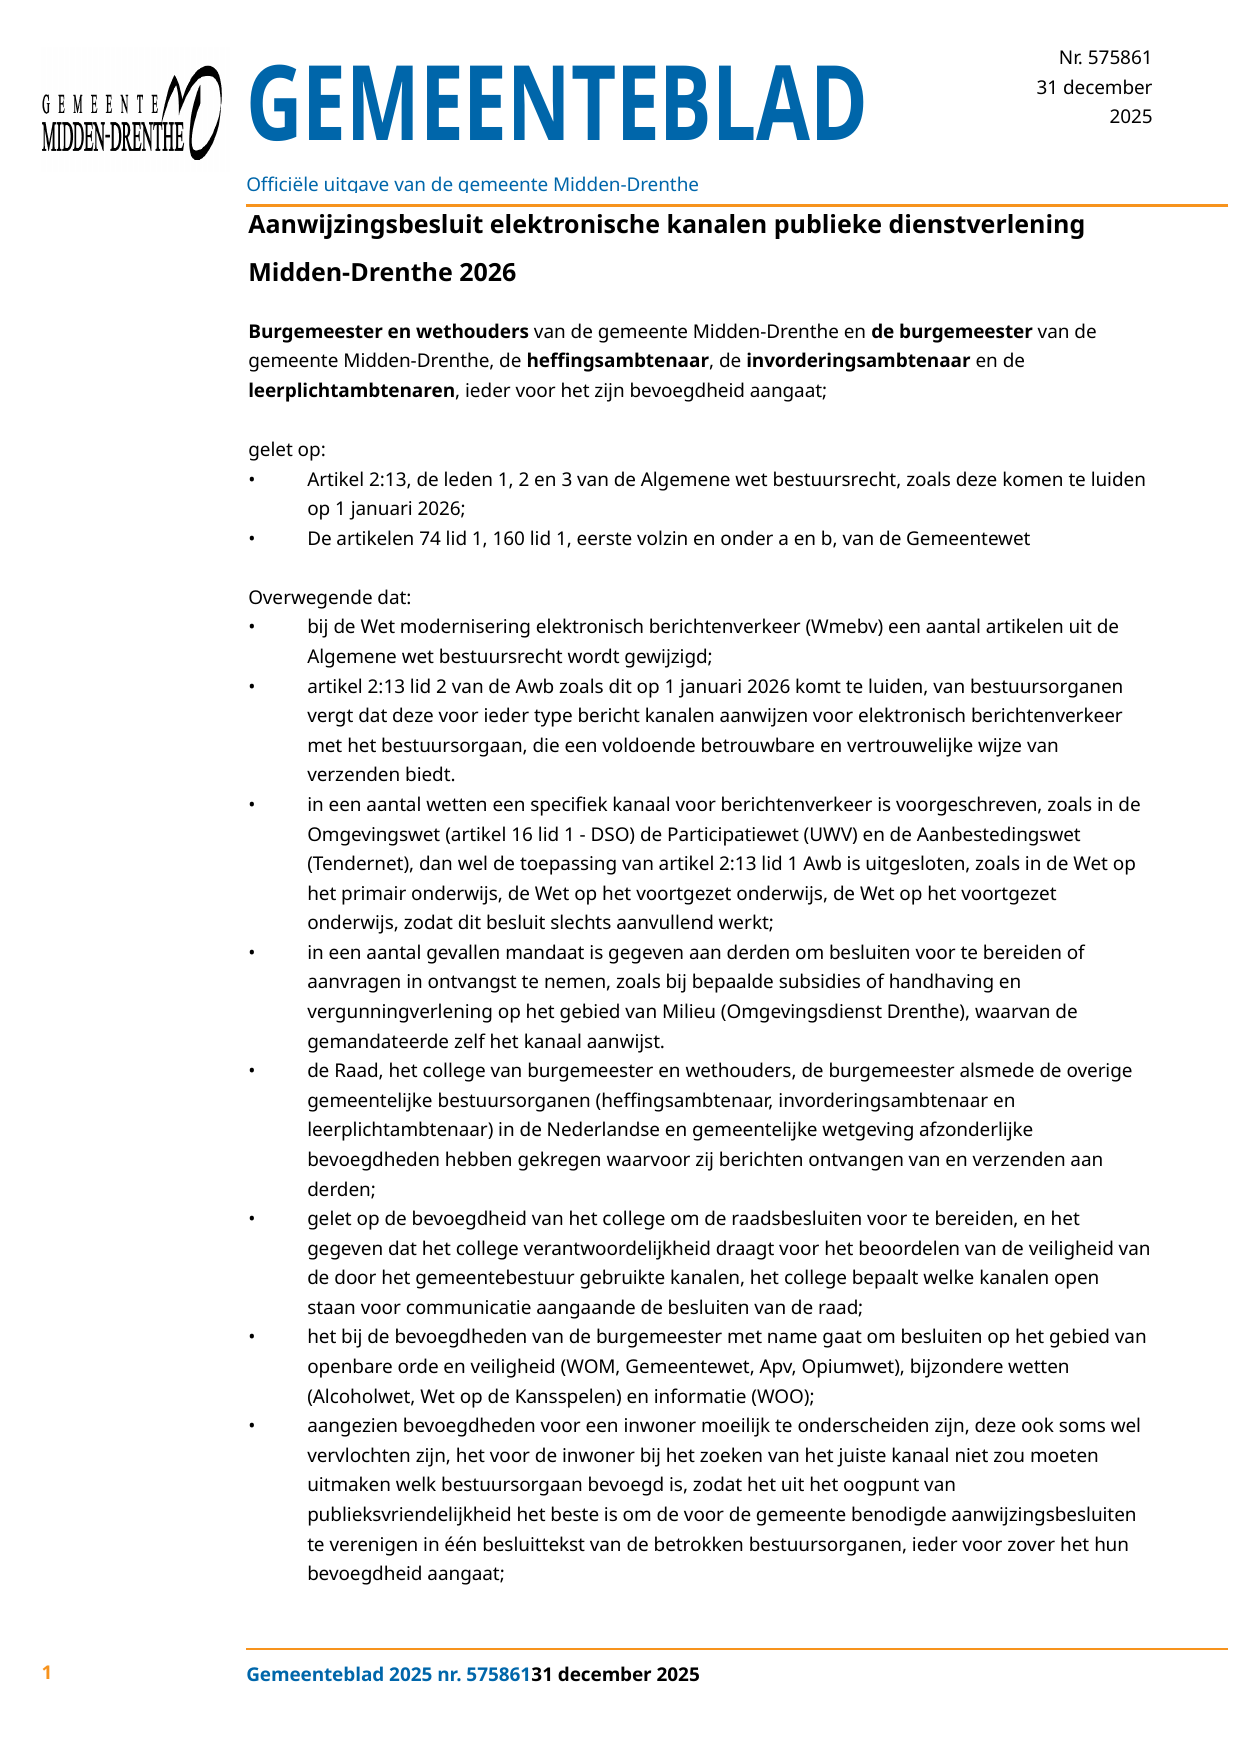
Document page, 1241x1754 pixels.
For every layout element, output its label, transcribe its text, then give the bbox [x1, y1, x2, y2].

list bij de Wet modernisering elektronisch berichtenverkeer (Wmebv) een aantal artikelen uit de Algemene wet bestuursrecht wordt gewijzigd; [248, 614, 1152, 669]
text gelet op: [248, 436, 1152, 462]
text Aanwijzingsbesluit elektronische kanalen publieke dienstverlening Midden-Drenthe 2026 [248, 207, 1152, 288]
list in een aantal wetten een specifiek kanaal voor berichtenverkeer is voorgeschreven, zoals in de Omgevingswet (artikel 16 lid 1 - DSO) de Participatiewet (UWV) en de Aanbestedingswet (Tendernet), dan wel de toepassing van artikel 2:13 lid 1 Awb is uitgesloten, zoals in de Wet op het primair onderwijs, de Wet op het voortgezet onderwijs, de Wet op het voortgezet onderwijs, zodat dit besluit slechts aanvullend werkt; [248, 791, 1152, 935]
text Overwegende dat: [248, 584, 1152, 610]
list gelet op de bevoegdheid van het college om de raadsbesluiten voor te bereiden, en het gegeven dat het college verantwoordelijkheid draagt voor het beoordelen van de veiligheid van de door het gemeentebestuur gebruikte kanalen, het college bepaalt welke kanalen open staan voor communicatie aangaande de besluiten van de raad; [248, 1205, 1152, 1320]
list het bij de bevoegdheden van de burgemeester met name gaat om besluiten op het gebied van openbare orde en veiligheid (WOM, Gemeentewet, Apv, Opiumwet), bijzondere wetten (Alcoholwet, Wet op de Kansspelen) en informatie (WOO); [248, 1324, 1152, 1409]
list in een aantal gevallen mandaat is gegeven aan derden om besluiten voor te bereiden of aanvragen in ontvangst te nemen, zoals bij bepaalde subsidies of handhaving en vergunningverlening op het gebied van Milieu (Omgevingsdienst Drenthe), waarvan de gemandateerde zelf het kanaal aanwijst. [248, 939, 1152, 1054]
list aangezien bevoegdheden voor een inwoner moeilijk te onderscheiden zijn, deze ook soms wel vervlochten zijn, het voor de inwoner bij het zoeken van het juiste kanaal niet zou moeten uitmaken welk bestuursorgaan bevoegd is, zodat het uit het oogpunt van publieksvriendelijkheid het beste is om de voor de gemeente benodigde aanwijzingsbesluiten te verenigen in één besluittekst van de betrokken bestuursorganen, ieder voor zover het hun bevoegdheid aangaat; [248, 1412, 1152, 1586]
text Burgemeester en wethouders van de gemeente Midden-Drenthe en de burgemeester van de gemeente Midden-Drenthe, de heffingsambtenaar, de invorderingsambtenaar en de leerplichtambtenaren, ieder voor het zijn bevoegdheid aangaat; [248, 318, 1152, 403]
list De artikelen 74 lid 1, 160 lid 1, eerste volzin en onder a en b, van de Gemeentewet [248, 525, 1152, 551]
list de Raad, het college van burgemeester en wethouders, de burgemeester alsmede de overige gemeentelijke bestuursorganen (heffingsambtenaar, invorderingsambtenaar en leerplichtambtenaar) in de Nederlandse en gemeentelijke wetgeving afzonderlijke bevoegdheden hebben gekregen waarvoor zij berichten ontvangen van en verzenden aan derden; [248, 1057, 1152, 1202]
picture [41, 47, 231, 172]
list artikel 2:13 lid 2 van de Awb zoals dit op 1 januari 2026 komt te luiden, van bestuursorganen vergt dat deze voor ieder type bericht kanalen aanwijzen voor elektronisch berichtenverkeer met het bestuursorgaan, die een voldoende betrouwbare en vertrouwelijke wijze van verzenden biedt. [248, 673, 1152, 787]
list Artikel 2:13, de leden 1, 2 en 3 van de Algemene wet bestuursrecht, zoals deze komen te luiden op 1 januari 2026; [248, 466, 1152, 521]
